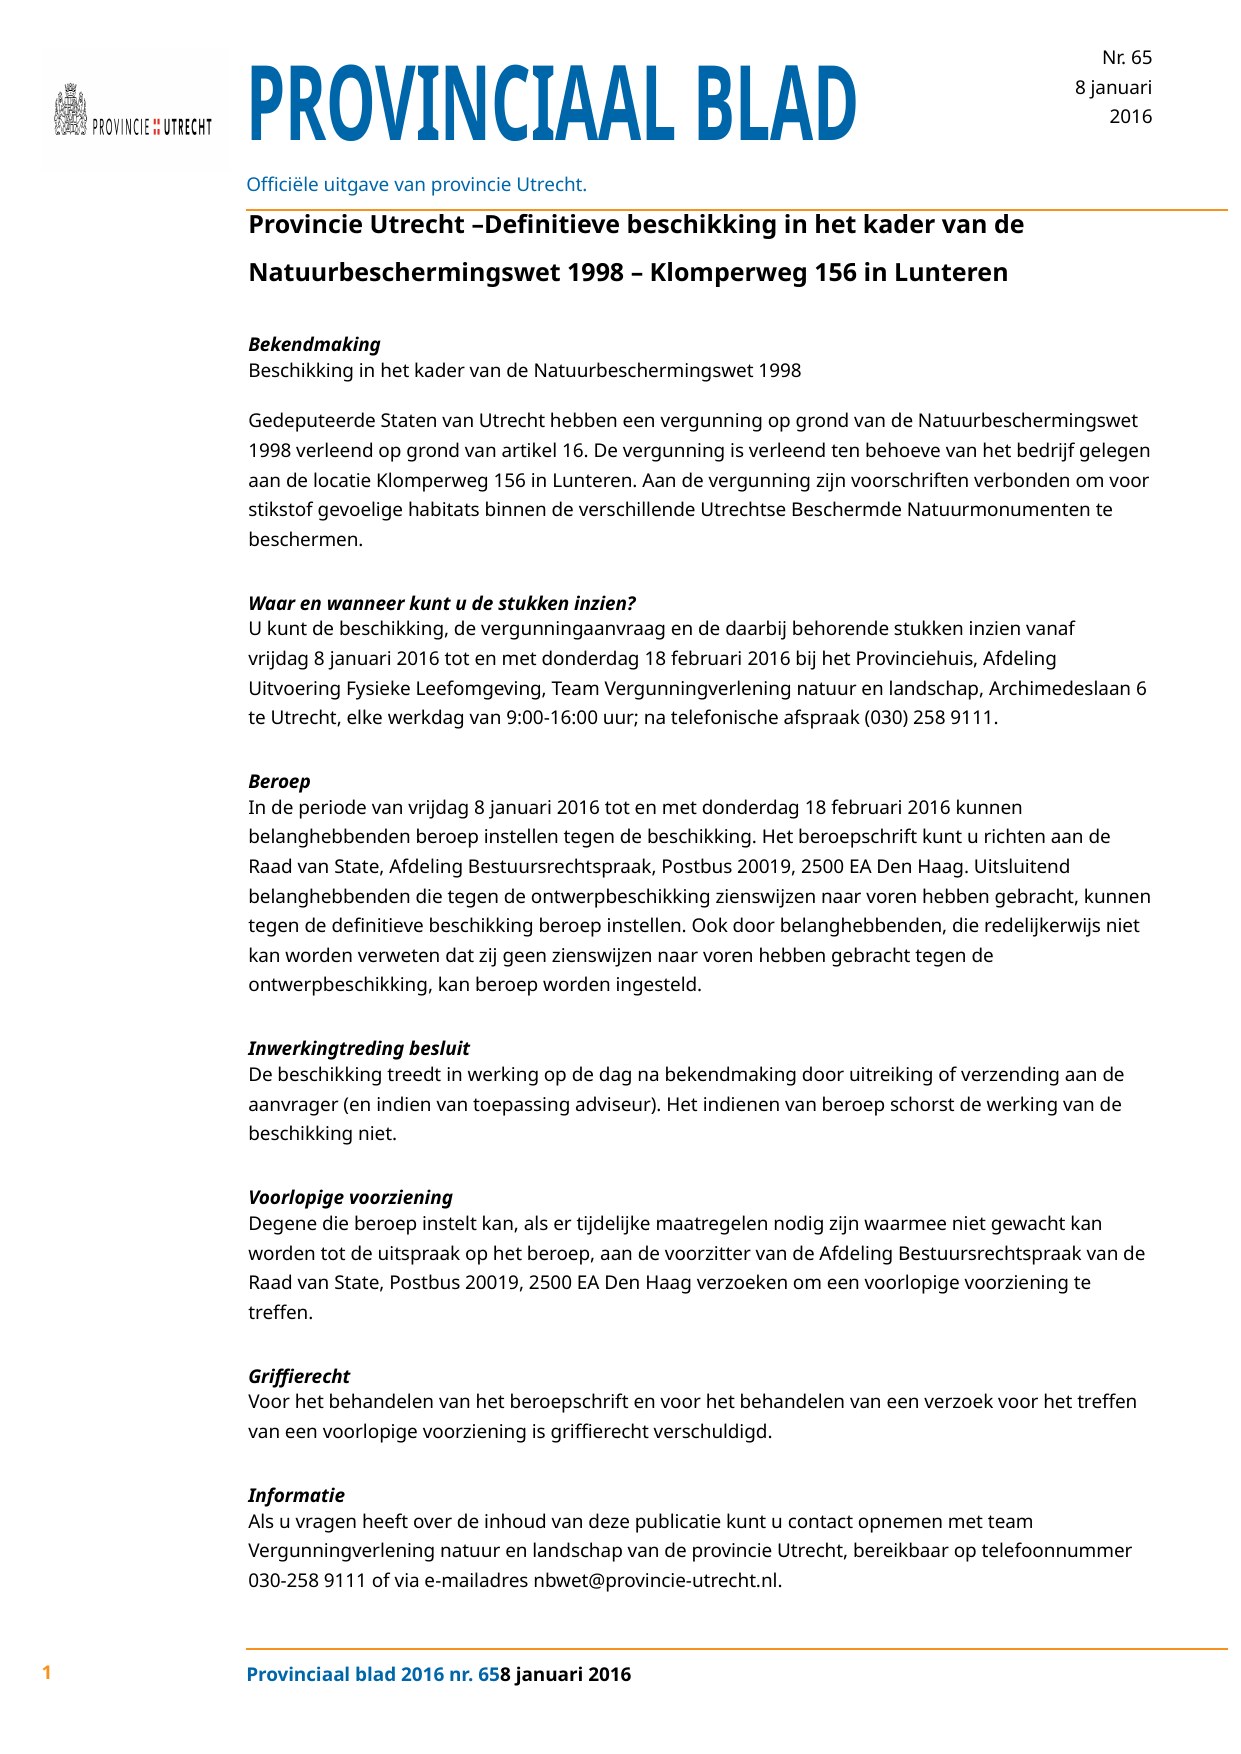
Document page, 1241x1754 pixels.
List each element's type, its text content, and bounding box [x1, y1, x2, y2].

text Voor het behandelen van het beroepschrift en voor het behandelen van een verzoek voor het treffen van een voorlopige voorziening is griffierecht verschuldigd. [248, 1388, 1152, 1444]
text Beroep [248, 768, 1152, 794]
text Voorlopige voorziening [248, 1184, 1152, 1210]
text Degene die beroep instelt kan, als er tijdelijke maatregelen nodig zijn waarmee niet gewacht kan worden tot de uitspraak op het beroep, aan de voorzitter van de Afdeling Bestuursrechtspraak van de Raad van State, Postbus 20019, 2500 EA Den Haag verzoeken om een voorlopige voorziening te treffen. [248, 1210, 1152, 1324]
text Inwerkingtreding besluit [248, 1036, 1152, 1061]
text Bekendmaking [248, 331, 1152, 357]
text Waar en wanneer kunt u de stukken inzien? [248, 590, 1152, 616]
text Griffierecht [248, 1363, 1152, 1388]
picture [41, 47, 231, 172]
text Provincie Utrecht –Definitieve beschikking in het kader van de Natuurbeschermingswet 1998 – Klomperweg 156 in Lunteren [248, 211, 1152, 288]
text Beschikking in het kader van de Natuurbeschermingswet 1998 [248, 357, 1152, 383]
text U kunt de beschikking, de vergunningaanvraag en de daarbij behorende stukken inzien vanaf vrijdag 8 januari 2016 tot en met donderdag 18 februari 2016 bij het Provinciehuis, Afdeling Uitvoering Fysieke Leefomgeving, Team Vergunningverlening natuur en landschap, Archimedeslaan 6 te Utrecht, elke werkdag van 9:00-16:00 uur; na telefonische afspraak (030) 258 9111. [248, 616, 1152, 730]
text In de periode van vrijdag 8 januari 2016 tot en met donderdag 18 februari 2016 kunnen belanghebbenden beroep instellen tegen de beschikking. Het beroepschrift kunt u richten aan de Raad van State, Afdeling Bestuursrechtspraak, Postbus 20019, 2500 EA Den Haag. Uitsluitend belanghebbenden die tegen de ontwerpbeschikking zienswijzen naar voren hebben gebracht, kunnen tegen de definitieve beschikking beroep instellen. Ook door belanghebbenden, die redelijkerwijs niet kan worden verweten dat zij geen zienswijzen naar voren hebben gebracht tegen de ontwerpbeschikking, kan beroep worden ingesteld. [248, 794, 1152, 997]
text Gedeputeerde Staten van Utrecht hebben een vergunning op grond van de Natuurbeschermingswet 1998 verleend op grond van artikel 16. De vergunning is verleend ten behoeve van het bedrijf gelegen aan de locatie Klomperweg 156 in Lunteren. Aan de vergunning zijn voorschriften verbonden om voor stikstof gevoelige habitats binnen de verschillende Utrechtse Beschermde Natuurmonumenten te beschermen. [248, 408, 1152, 552]
text De beschikking treedt in werking op de dag na bekendmaking door uitreiking of verzending aan de aanvrager (en indien van toepassing adviseur). Het indienen van beroep schorst de werking van de beschikking niet. [248, 1061, 1152, 1146]
text Als u vragen heeft over de inhoud van deze publicatie kunt u contact opnemen met team Vergunningverlening natuur en landschap van de provincie Utrecht, bereikbaar op telefoonnummer 030-258 9111 of via e-mailadres nbwet@provincie-utrecht.nl. [248, 1508, 1152, 1593]
text Informatie [248, 1482, 1152, 1508]
